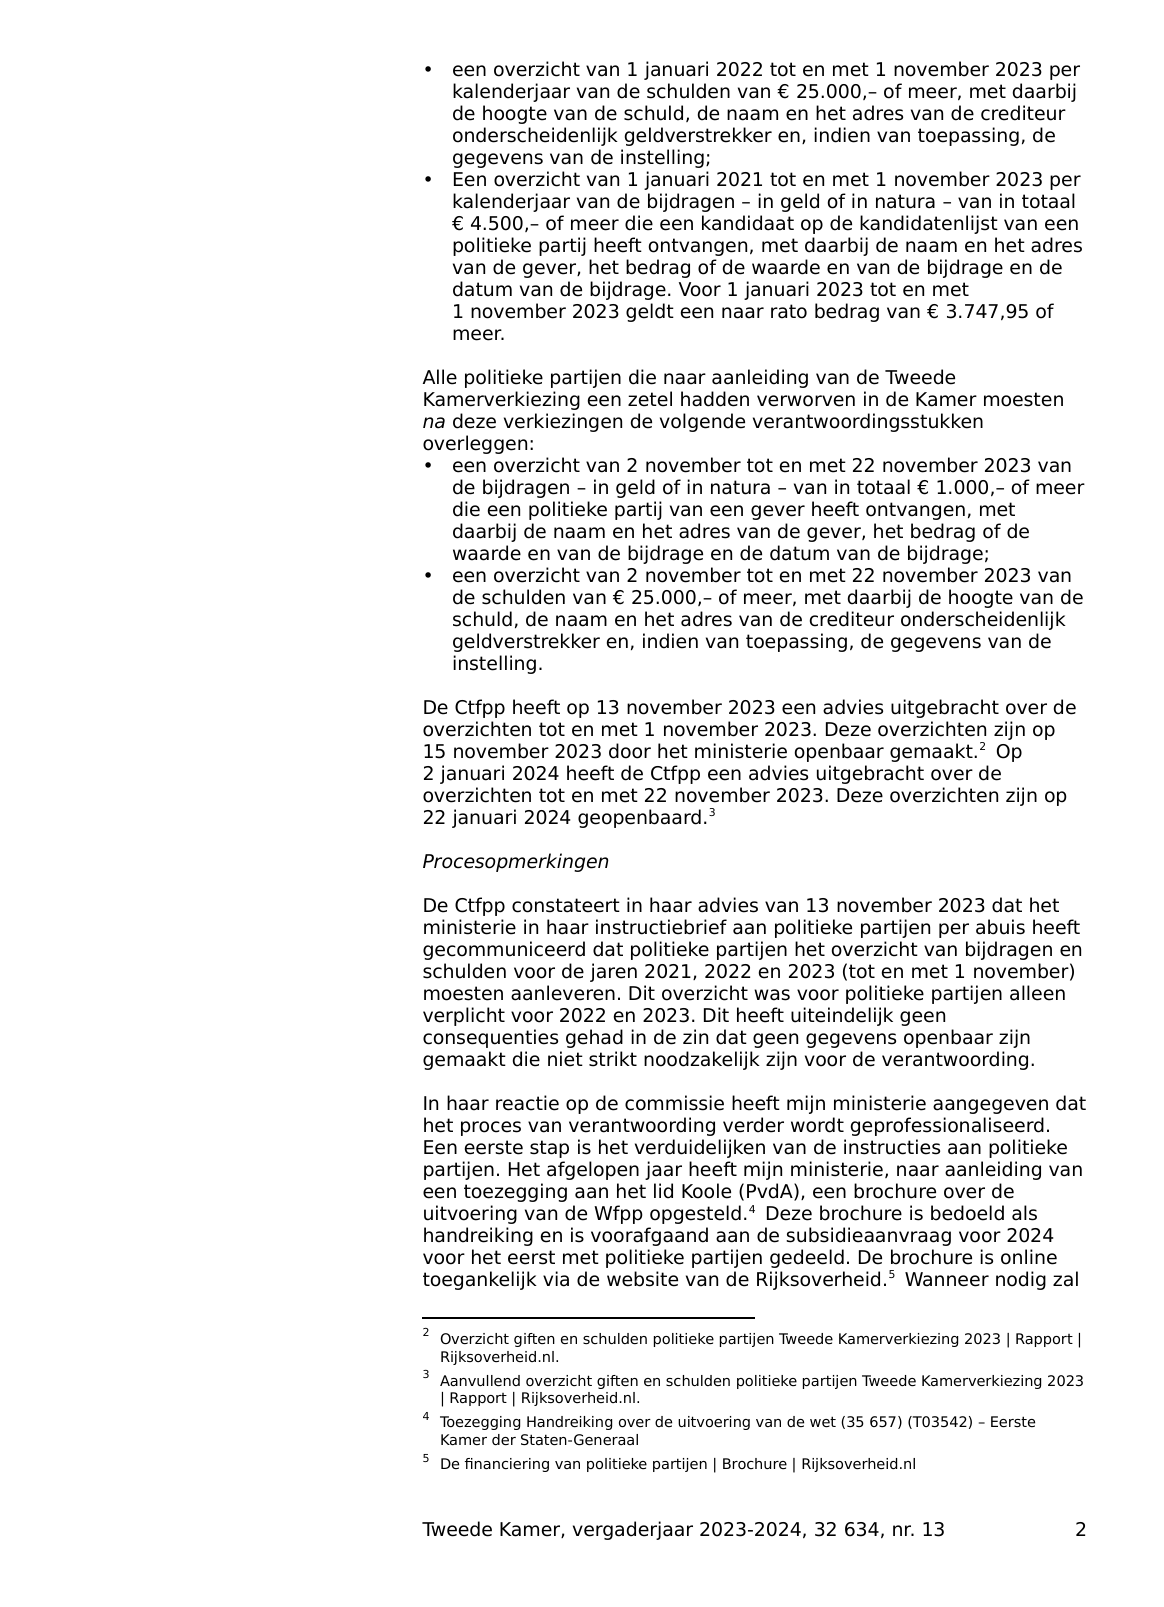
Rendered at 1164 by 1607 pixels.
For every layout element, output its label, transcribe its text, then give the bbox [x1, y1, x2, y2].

text • een overzicht van 2 november tot en met 22 november 2023 van de schulden van € 25.000,– of meer, met daarbij de hoogte van de schuld, de naam en het adres van de crediteur onderscheidenlijk geldverstrekker en, indien van toepassing, de gegevens van de instelling. [422, 565, 1087, 675]
text Aanvullend overzicht giften en schulden politieke partijen Tweede Kamerverkiezing 2023 | Rapport | Rijksoverheid.nl. [422, 1368, 1087, 1407]
text De financiering van politieke partijen | Brochure | Rijksoverheid.nl [422, 1452, 1087, 1474]
text In haar reactie op de commissie heeft mijn ministerie aangegeven dat het proces van verantwoording verder wordt geprofessionaliseerd. Een eerste stap is het verduidelijken van de instructies aan politieke partijen. Het afgelopen jaar heeft mijn ministerie, naar aanleiding van een toezegging aan het lid Koole (PvdA), een brochure over de uitvoering van de Wfpp opgesteld. Deze brochure is bedoeld als handreiking en is voorafgaand aan de subsidieaanvraag voor 2024 voor het eerst met politieke partijen gedeeld. De brochure is online toegankelijk via de website van de Rijksoverheid. Wanneer nodig zal [422, 1093, 1087, 1291]
text • een overzicht van 1 januari 2022 tot en met 1 november 2023 per kalenderjaar van de schulden van € 25.000,– of meer, met daarbij de hoogte van de schuld, de naam en het adres van de crediteur onderscheidenlijk geldverstrekker en, indien van toepassing, de gegevens van de instelling; [422, 59, 1087, 169]
text De Ctfpp constateert in haar advies van 13 november 2023 dat het ministerie in haar instructiebrief aan politieke partijen per abuis heeft gecommuniceerd dat politieke partijen het overzicht van bijdragen en schulden voor de jaren 2021, 2022 en 2023 (tot en met 1 november) moesten aanleveren. Dit overzicht was voor politieke partijen alleen verplicht voor 2022 en 2023. Dit heeft uiteindelijk geen consequenties gehad in de zin dat geen gegevens openbaar zijn gemaakt die niet strikt noodzakelijk zijn voor de verantwoording. [422, 895, 1087, 1071]
text De Ctfpp heeft op 13 november 2023 een advies uitgebracht over de overzichten tot en met 1 november 2023. Deze overzichten zijn op 15 november 2023 door het ministerie openbaar gemaakt. Op 2 januari 2024 heeft de Ctfpp een advies uitgebracht over de overzichten tot en met 22 november 2023. Deze overzichten zijn op 22 januari 2024 geopenbaard. [422, 697, 1087, 829]
text • een overzicht van 2 november tot en met 22 november 2023 van de bijdragen – in geld of in natura – van in totaal € 1.000,– of meer die een politieke partij van een gever heeft ontvangen, met daarbij de naam en het adres van de gever, het bedrag of de waarde en van de bijdrage en de datum van de bijdrage; [422, 455, 1087, 565]
text Toezegging Handreiking over de uitvoering van de wet (35 657) (T03542) – Eerste Kamer der Staten-Generaal [422, 1410, 1087, 1449]
text Overzicht giften en schulden politieke partijen Tweede Kamerverkiezing 2023 | Rapport | Rijksoverheid.nl. [422, 1327, 1087, 1366]
subtitle Procesopmerkingen [422, 851, 1087, 873]
text Alle politieke partijen die naar aanleiding van de Tweede Kamerverkiezing een zetel hadden verworven in de Kamer moesten na deze verkiezingen de volgende verantwoordingsstukken overleggen: [422, 367, 1087, 455]
text • Een overzicht van 1 januari 2021 tot en met 1 november 2023 per kalenderjaar van de bijdragen – in geld of in natura – van in totaal € 4.500,– of meer die een kandidaat op de kandidatenlijst van een politieke partij heeft ontvangen, met daarbij de naam en het adres van de gever, het bedrag of de waarde en van de bijdrage en de datum van de bijdrage. Voor 1 januari 2023 tot en met 1 november 2023 geldt een naar rato bedrag van € 3.747,95 of meer. [422, 169, 1087, 345]
